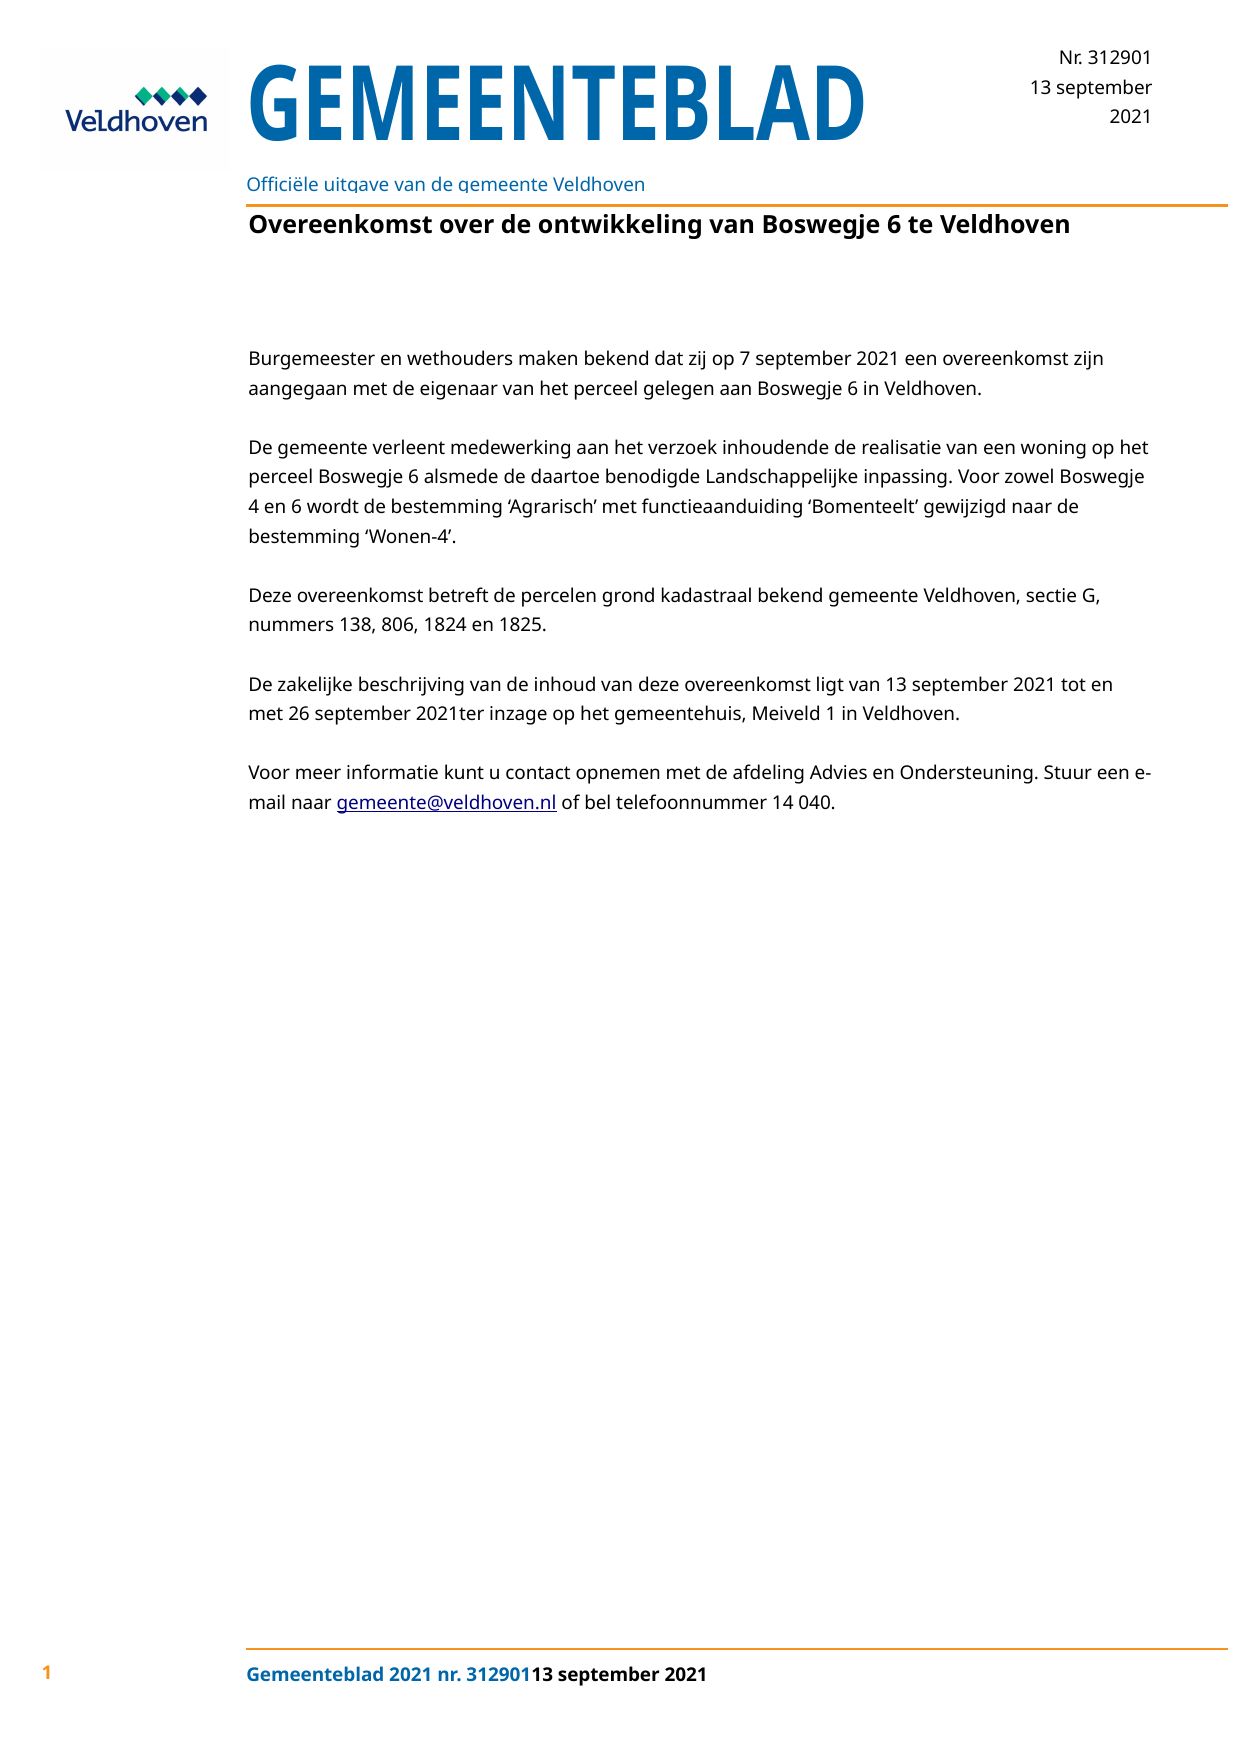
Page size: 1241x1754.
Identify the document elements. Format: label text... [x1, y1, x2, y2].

text Deze overeenkomst betreft de percelen grond kadastraal bekend gemeente Veldhoven, sectie G, nummers 138, 806, 1824 en 1825. [248, 582, 1152, 637]
text De gemeente verleent medewerking aan het verzoek inhoudende de realisatie van een woning op het perceel Boswegje 6 alsmede de daartoe benodigde Landschappelijke inpassing. Voor zowel Boswegje 4 en 6 wordt de bestemming ‘Agrarisch’ met functieaanduiding ‘Bomenteelt’ gewijzigd naar de bestemming ‘Wonen-4’. [248, 434, 1152, 548]
picture [41, 47, 231, 172]
text Voor meer informatie kunt u contact opnemen met de afdeling Advies en Ondersteuning. Stuur een e-mail naar gemeente@veldhoven.nl of bel telefoonnummer 14 040. [248, 759, 1152, 815]
text Burgemeester en wethouders maken bekend dat zij op 7 september 2021 een overeenkomst zijn aangegaan met de eigenaar van het perceel gelegen aan Boswegje 6 in Veldhoven. [248, 345, 1152, 401]
text De zakelijke beschrijving van de inhoud van deze overeenkomst ligt van 13 september 2021 tot en met 26 september 2021ter inzage op het gemeentehuis, Meiveld 1 in Veldhoven. [248, 671, 1152, 726]
text Overeenkomst over de ontwikkeling van Boswegje 6 te Veldhoven [248, 207, 1152, 241]
